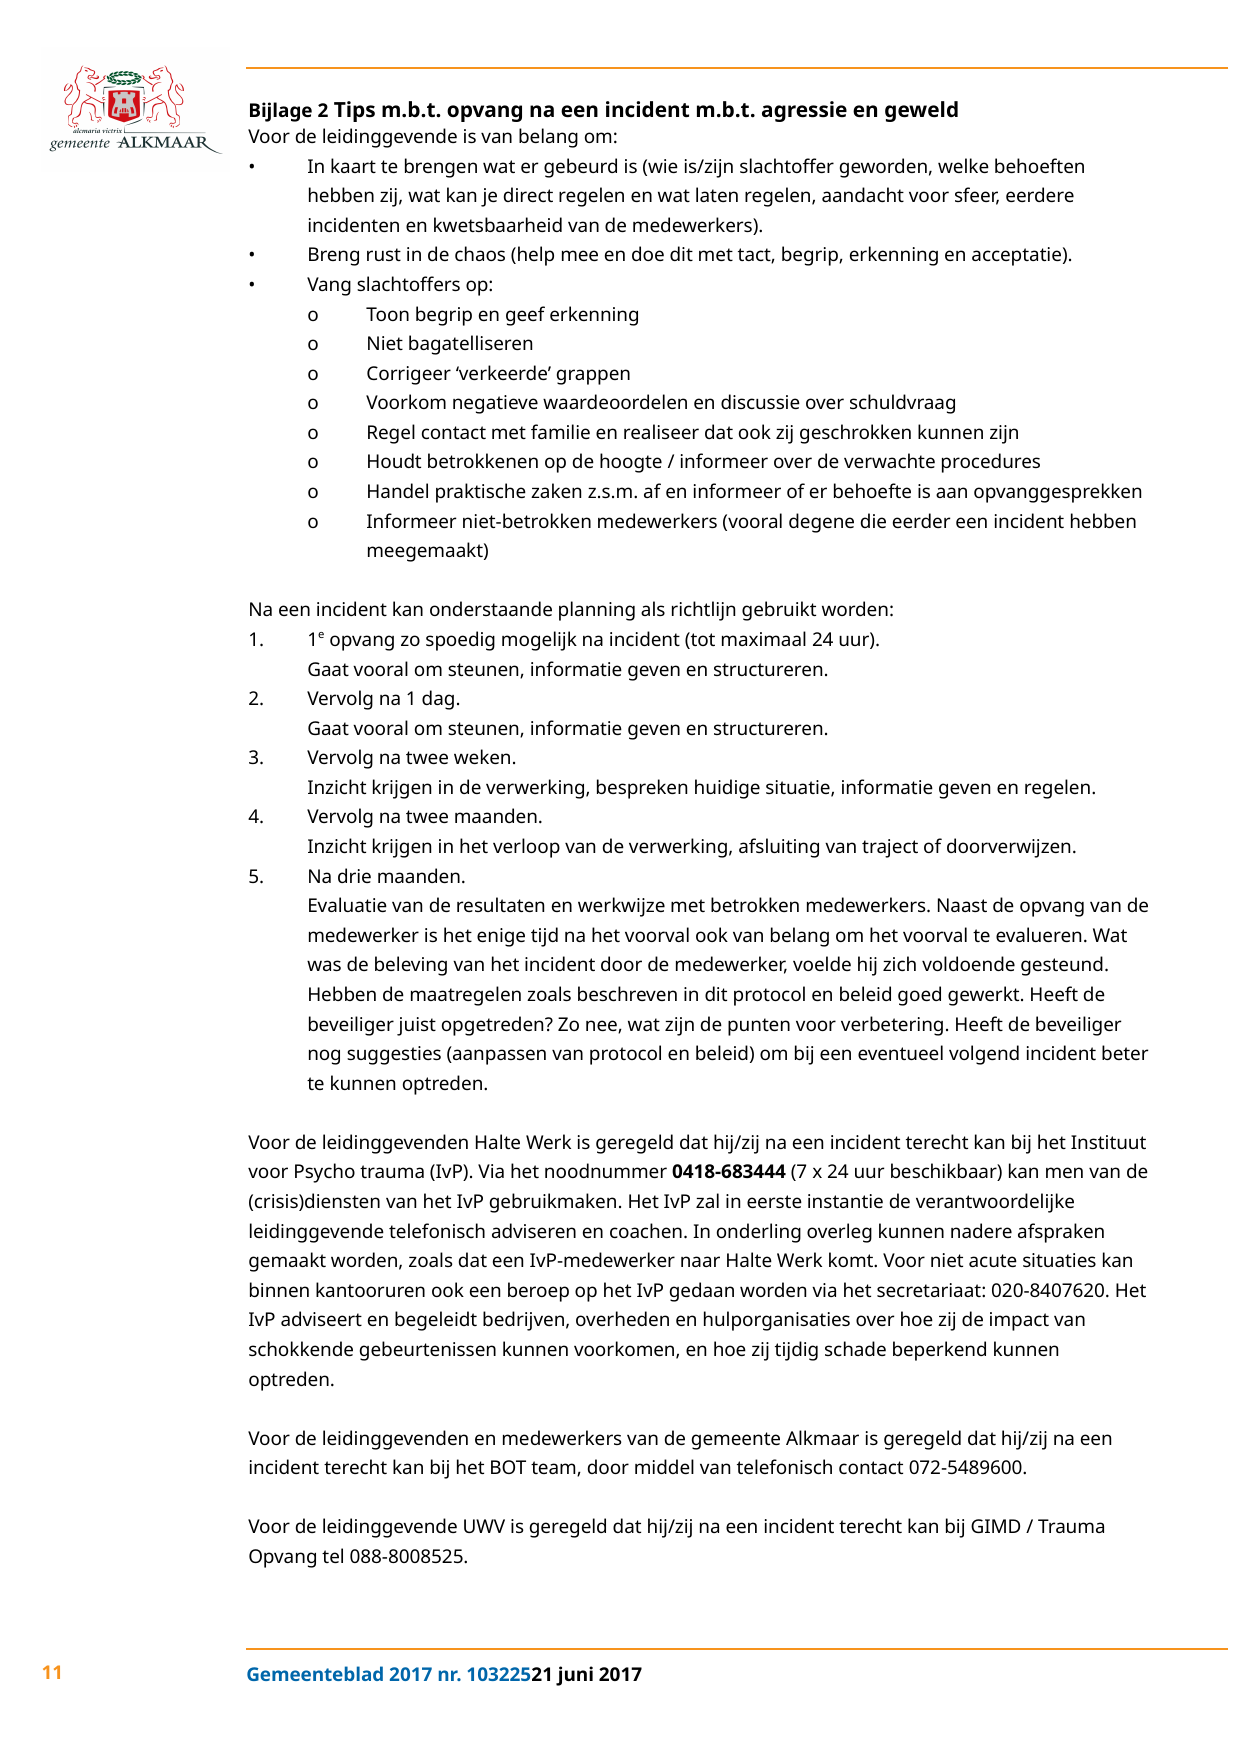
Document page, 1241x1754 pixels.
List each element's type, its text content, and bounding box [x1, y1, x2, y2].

list Houdt betrokkenen op de hoogte / informeer over de verwachte procedures [307, 449, 1152, 474]
text Voor de leidinggevende is van belang om: [248, 123, 1152, 149]
text Voor de leidinggevende UWV is geregeld dat hij/zij na een incident terecht kan bij GIMD / Trauma Opvang tel 088-8008525. [248, 1514, 1152, 1569]
list In kaart te brengen wat er gebeurd is (wie is/zijn slachtoffer geworden, welke behoeften hebben zij, wat kan je direct regelen en wat laten regelen, aandacht voor sfeer, eerdere incidenten en kwetsbaarheid van de medewerkers). [248, 153, 1152, 238]
list Voorkom negatieve waardeoordelen en discussie over schuldvraag [307, 389, 1152, 415]
list Regel contact met familie en realiseer dat ook zij geschrokken kunnen zijn [307, 419, 1152, 445]
list Toon begrip en geef erkenning [307, 301, 1152, 327]
picture [41, 47, 231, 172]
list Informeer niet-betrokken medewerkers (vooral degene die eerder een incident hebben meegemaakt) [307, 508, 1152, 563]
list Gaat vooral om steunen, informatie geven en structureren. [248, 656, 1152, 682]
list Inzicht krijgen in de verwerking, bespreken huidige situatie, informatie geven en regelen. [248, 774, 1152, 800]
list Na drie maanden. [248, 863, 1152, 889]
list Handel praktische zaken z.s.m. af en informeer of er behoefte is aan opvanggesprekken [307, 478, 1152, 504]
list Niet bagatelliseren [307, 330, 1152, 356]
list Vervolg na twee weken. [248, 744, 1152, 770]
text Voor de leidinggevenden en medewerkers van de gemeente Alkmaar is geregeld dat hij/zij na een incident terecht kan bij het BOT team, door middel van telefonisch contact 072-5489600. [248, 1425, 1152, 1480]
list 1e opvang zo spoedig mogelijk na incident (tot maximaal 24 uur). [248, 626, 1152, 652]
text Na een incident kan onderstaande planning als richtlijn gebruikt worden: [248, 597, 1152, 622]
text Voor de leidinggevenden Halte Werk is geregeld dat hij/zij na een incident terecht kan bij het Instituut voor Psycho trauma (IvP). Via het noodnummer 0418-683444 (7 x 24 uur beschikbaar) kan men van de (crisis)diensten van het IvP gebruikmaken. Het IvP zal in eerste instantie de verantwoordelijke leidinggevende telefonisch adviseren en coachen. In onderling overleg kunnen nadere afspraken gemaakt worden, zoals dat een IvP-medewerker naar Halte Werk komt. Voor niet acute situaties kan binnen kantooruren ook een beroep op het IvP gedaan worden via het secretariaat: 020-8407620. Het IvP adviseert en begeleidt bedrijven, overheden en hulporganisaties over hoe zij de impact van schokkende gebeurtenissen kunnen voorkomen, en hoe zij tijdig schade beperkend kunnen optreden. [248, 1129, 1152, 1392]
list Evaluatie van de resultaten en werkwijze met betrokken medewerkers. Naast de opvang van de medewerker is het enige tijd na het voorval ook van belang om het voorval te evalueren. Wat was de beleving van het incident door de medewerker, voelde hij zich voldoende gesteund. Hebben de maatregelen zoals beschreven in dit protocol en beleid goed gewerkt. Heeft de beveiliger juist opgetreden? Zo nee, wat zijn de punten voor verbetering. Heeft de beveiliger nog suggesties (aanpassen van protocol en beleid) om bij een eventueel volgend incident beter te kunnen optreden. [248, 892, 1152, 1096]
list Corrigeer ‘verkeerde’ grappen [307, 360, 1152, 386]
list Inzicht krijgen in het verloop van de verwerking, afsluiting van traject of doorverwijzen. [248, 833, 1152, 859]
list Gaat vooral om steunen, informatie geven en structureren. [248, 715, 1152, 741]
list Vervolg na 1 dag. [248, 685, 1152, 711]
list Vervolg na twee maanden. [248, 804, 1152, 829]
list Vang slachtoffers op: [248, 271, 1152, 297]
list Breng rust in de chaos (help mee en doe dit met tact, begrip, erkenning en acceptatie). [248, 242, 1152, 267]
text Bijlage 2 Tips m.b.t. opvang na een incident m.b.t. agressie en geweld [248, 95, 1152, 123]
